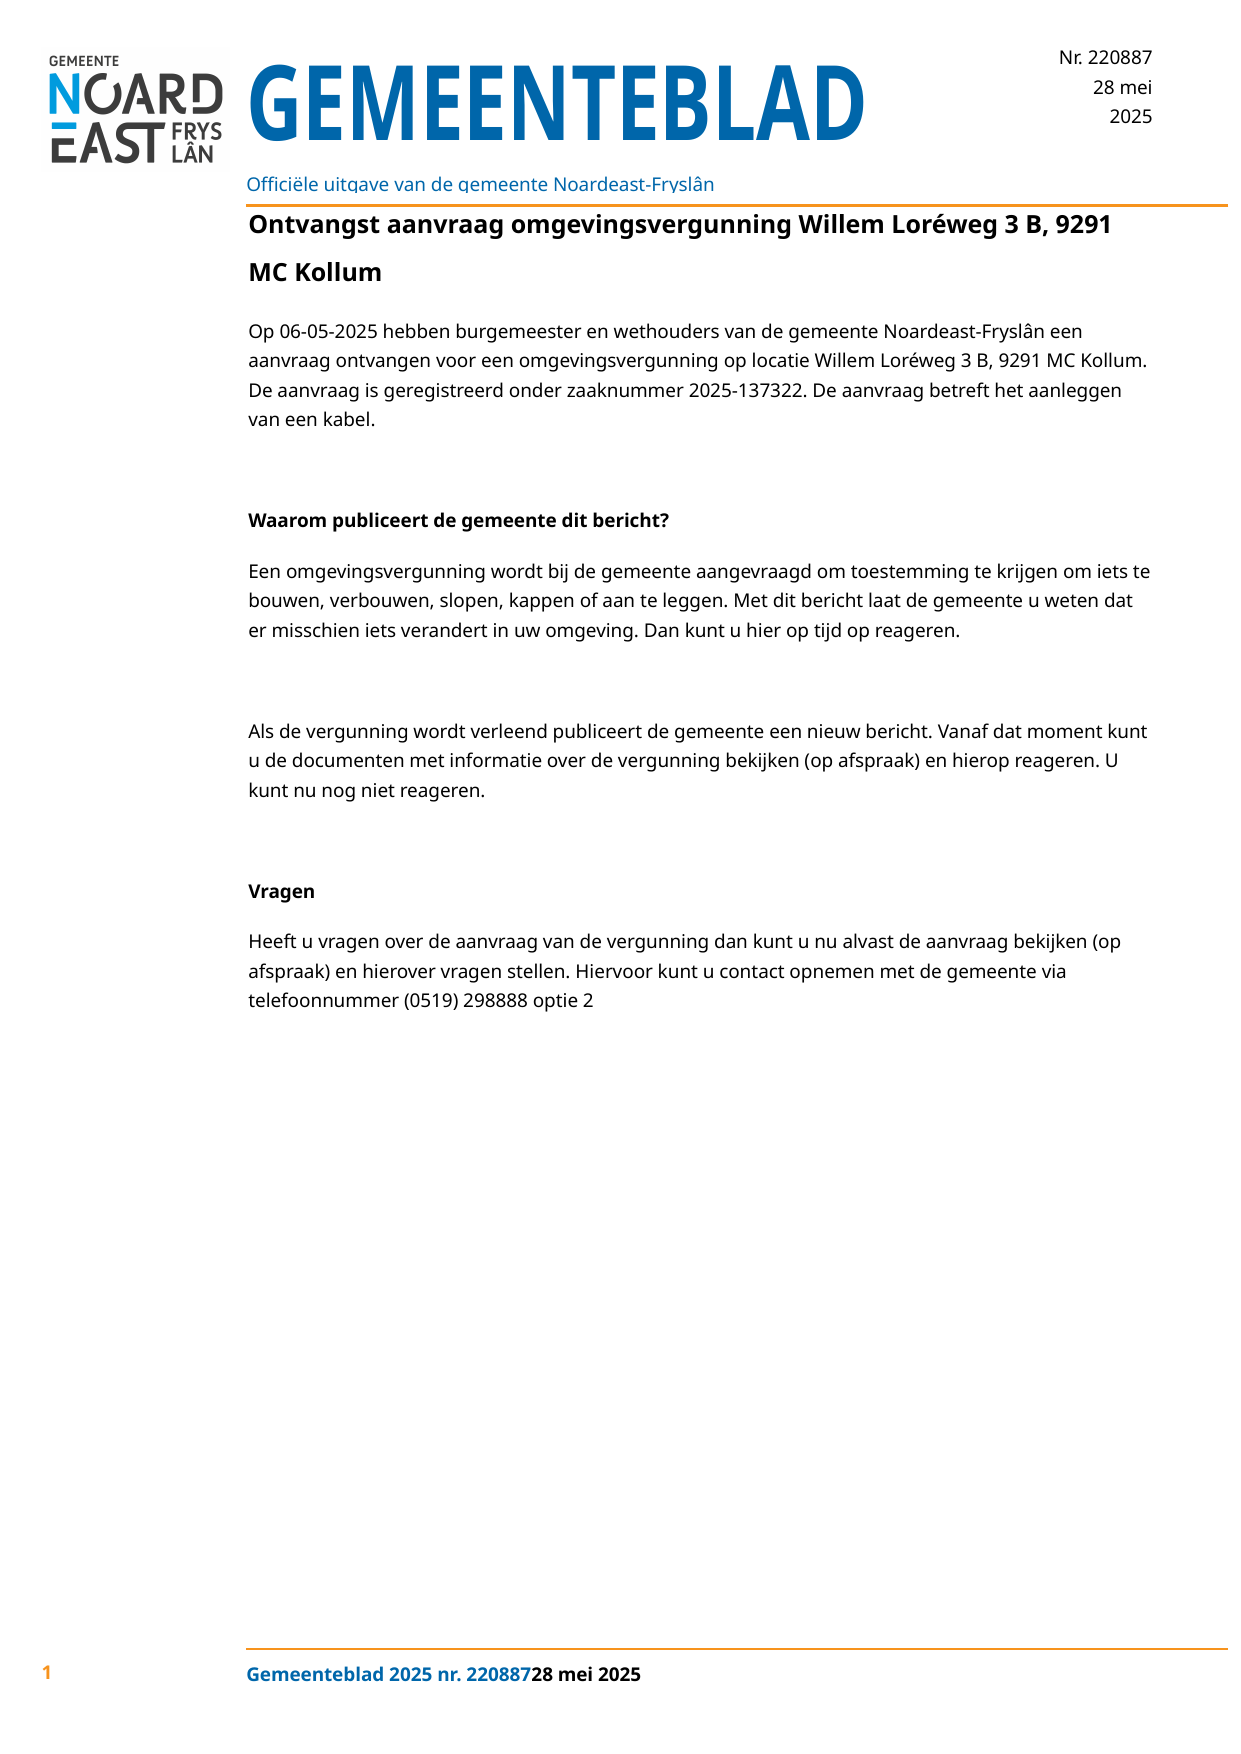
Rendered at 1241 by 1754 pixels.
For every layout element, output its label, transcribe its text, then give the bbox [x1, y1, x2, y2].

text Heeft u vragen over de aanvraag van de vergunning dan kunt u nu alvast de aanvraag bekijken (op afspraak) en hierover vragen stellen. Hiervoor kunt u contact opnemen met de gemeente via telefoonnummer (0519) 298888 optie 2 [248, 928, 1152, 1013]
text Een omgevingsvergunning wordt bij de gemeente aangevraagd om toestemming te krijgen om iets te bouwen, verbouwen, slopen, kappen of aan te leggen. Met dit bericht laat de gemeente u weten dat er misschien iets verandert in uw omgeving. Dan kunt u hier op tijd op reageren. [248, 558, 1152, 643]
text Vragen [248, 878, 1152, 904]
text Op 06-05-2025 hebben burgemeester en wethouders van de gemeente Noardeast-Fryslân een aanvraag ontvangen voor een omgevingsvergunning op locatie Willem Loréweg 3 B, 9291 MC Kollum. De aanvraag is geregistreerd onder zaaknummer 2025-137322. De aanvraag betreft het aanleggen van een kabel. [248, 318, 1152, 432]
text Ontvangst aanvraag omgevingsvergunning Willem Loréweg 3 B, 9291 MC Kollum [248, 207, 1152, 288]
text Als de vergunning wordt verleend publiceert de gemeente een nieuw bericht. Vanaf dat moment kunt u de documenten met informatie over de vergunning bekijken (op afspraak) en hierop reageren. U kunt nu nog niet reageren. [248, 718, 1152, 803]
text Waarom publiceert de gemeente dit bericht? [248, 507, 1152, 533]
picture [41, 47, 231, 172]
